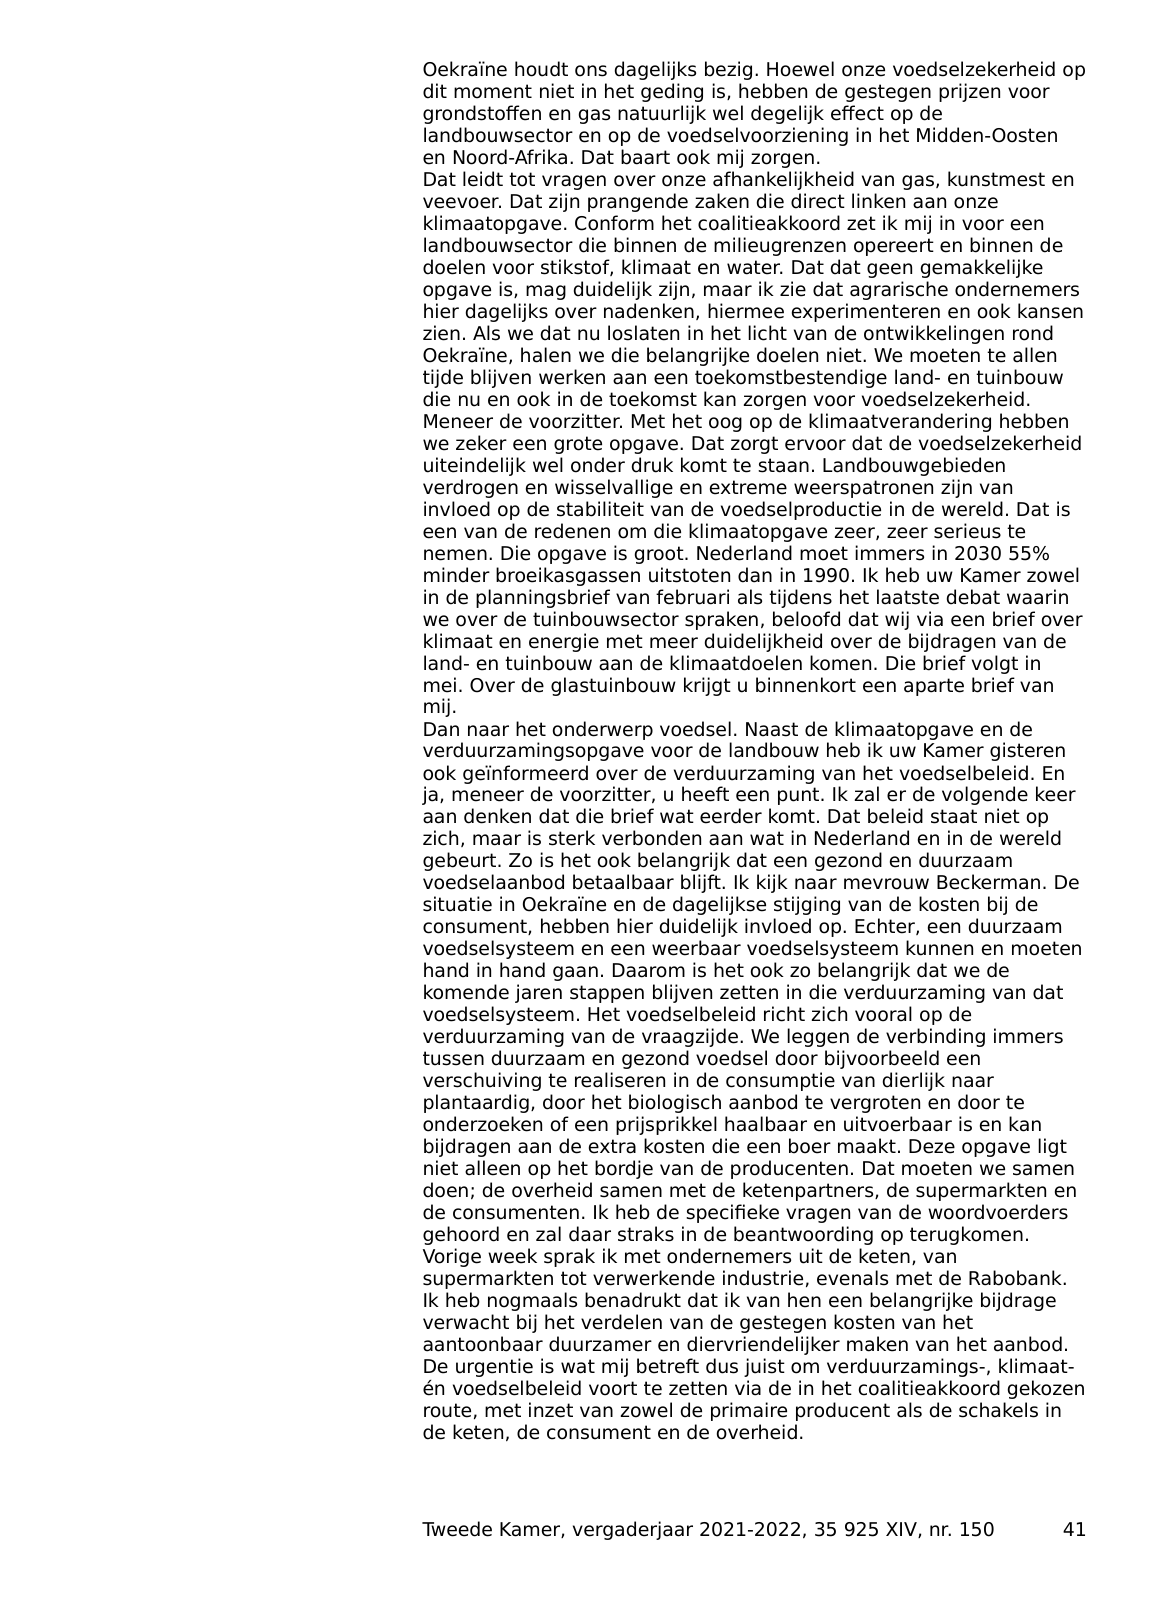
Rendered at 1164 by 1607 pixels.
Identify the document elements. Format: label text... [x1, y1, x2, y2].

text Dan naar het onderwerp voedsel. Naast de klimaatopgave en de verduurzamingsopgave voor de landbouw heb ik uw Kamer gisteren ook geïnformeerd over de verduurzaming van het voedselbeleid. En ja, meneer de voorzitter, u heeft een punt. Ik zal er de volgende keer aan denken dat die brief wat eerder komt. Dat beleid staat niet op zich, maar is sterk verbonden aan wat in Nederland en in de wereld gebeurt. Zo is het ook belangrijk dat een gezond en duurzaam voedselaanbod betaalbaar blijft. Ik kijk naar mevrouw Beckerman. De situatie in Oekraïne en de dagelijkse stijging van de kosten bij de consument, hebben hier duidelijk invloed op. Echter, een duurzaam voedselsysteem en een weerbaar voedselsysteem kunnen en moeten hand in hand gaan. Daarom is het ook zo belangrijk dat we de komende jaren stappen blijven zetten in die verduurzaming van dat voedselsysteem. Het voedselbeleid richt zich vooral op de verduurzaming van de vraagzijde. We leggen de verbinding immers tussen duurzaam en gezond voedsel door bijvoorbeeld een verschuiving te realiseren in de consumptie van dierlijk naar plantaardig, door het biologisch aanbod te vergroten en door te onderzoeken of een prijsprikkel haalbaar en uitvoerbaar is en kan bijdragen aan de extra kosten die een boer maakt. Deze opgave ligt niet alleen op het bordje van de producenten. Dat moeten we samen doen; de overheid samen met de ketenpartners, de supermarkten en de consumenten. Ik heb de specifieke vragen van de woordvoerders gehoord en zal daar straks in de beantwoording op terugkomen. Vorige week sprak ik met ondernemers uit de keten, van supermarkten tot verwerkende industrie, evenals met de Rabobank. Ik heb nogmaals benadrukt dat ik van hen een belangrijke bijdrage verwacht bij het verdelen van de gestegen kosten van het aantoonbaar duurzamer en diervriendelijker maken van het aanbod. De urgentie is wat mij betreft dus juist om verduurzamings-, klimaat- én voedselbeleid voort te zetten via de in het coalitieakkoord gekozen route, met inzet van zowel de primaire producent als de schakels in de keten, de consument en de overheid. [422, 718, 1087, 1444]
text Dat leidt tot vragen over onze afhankelijkheid van gas, kunstmest en veevoer. Dat zijn prangende zaken die direct linken aan onze klimaatopgave. Conform het coalitieakkoord zet ik mij in voor een landbouwsector die binnen de milieugrenzen opereert en binnen de doelen voor stikstof, klimaat en water. Dat dat geen gemakkelijke opgave is, mag duidelijk zijn, maar ik zie dat agrarische ondernemers hier dagelijks over nadenken, hiermee experimenteren en ook kansen zien. Als we dat nu loslaten in het licht van de ontwikkelingen rond Oekraïne, halen we die belangrijke doelen niet. We moeten te allen tijde blijven werken aan een toekomstbestendige land- en tuinbouw die nu en ook in de toekomst kan zorgen voor voedselzekerheid. [422, 169, 1087, 411]
text Oekraïne houdt ons dagelijks bezig. Hoewel onze voedselzekerheid op dit moment niet in het geding is, hebben de gestegen prijzen voor grondstoffen en gas natuurlijk wel degelijk effect op de landbouwsector en op de voedselvoorziening in het Midden-Oosten en Noord-Afrika. Dat baart ook mij zorgen. [422, 59, 1087, 169]
text Meneer de voorzitter. Met het oog op de klimaatverandering hebben we zeker een grote opgave. Dat zorgt ervoor dat de voedselzekerheid uiteindelijk wel onder druk komt te staan. Landbouwgebieden verdrogen en wisselvallige en extreme weerspatronen zijn van invloed op de stabiliteit van de voedselproductie in de wereld. Dat is een van de redenen om die klimaatopgave zeer, zeer serieus te nemen. Die opgave is groot. Nederland moet immers in 2030 55% minder broeikasgassen uitstoten dan in 1990. Ik heb uw Kamer zowel in de planningsbrief van februari als tijdens het laatste debat waarin we over de tuinbouwsector spraken, beloofd dat wij via een brief over klimaat en energie met meer duidelijkheid over de bijdragen van de land- en tuinbouw aan de klimaatdoelen komen. Die brief volgt in mei. Over de glastuinbouw krijgt u binnenkort een aparte brief van mij. [422, 411, 1087, 718]
